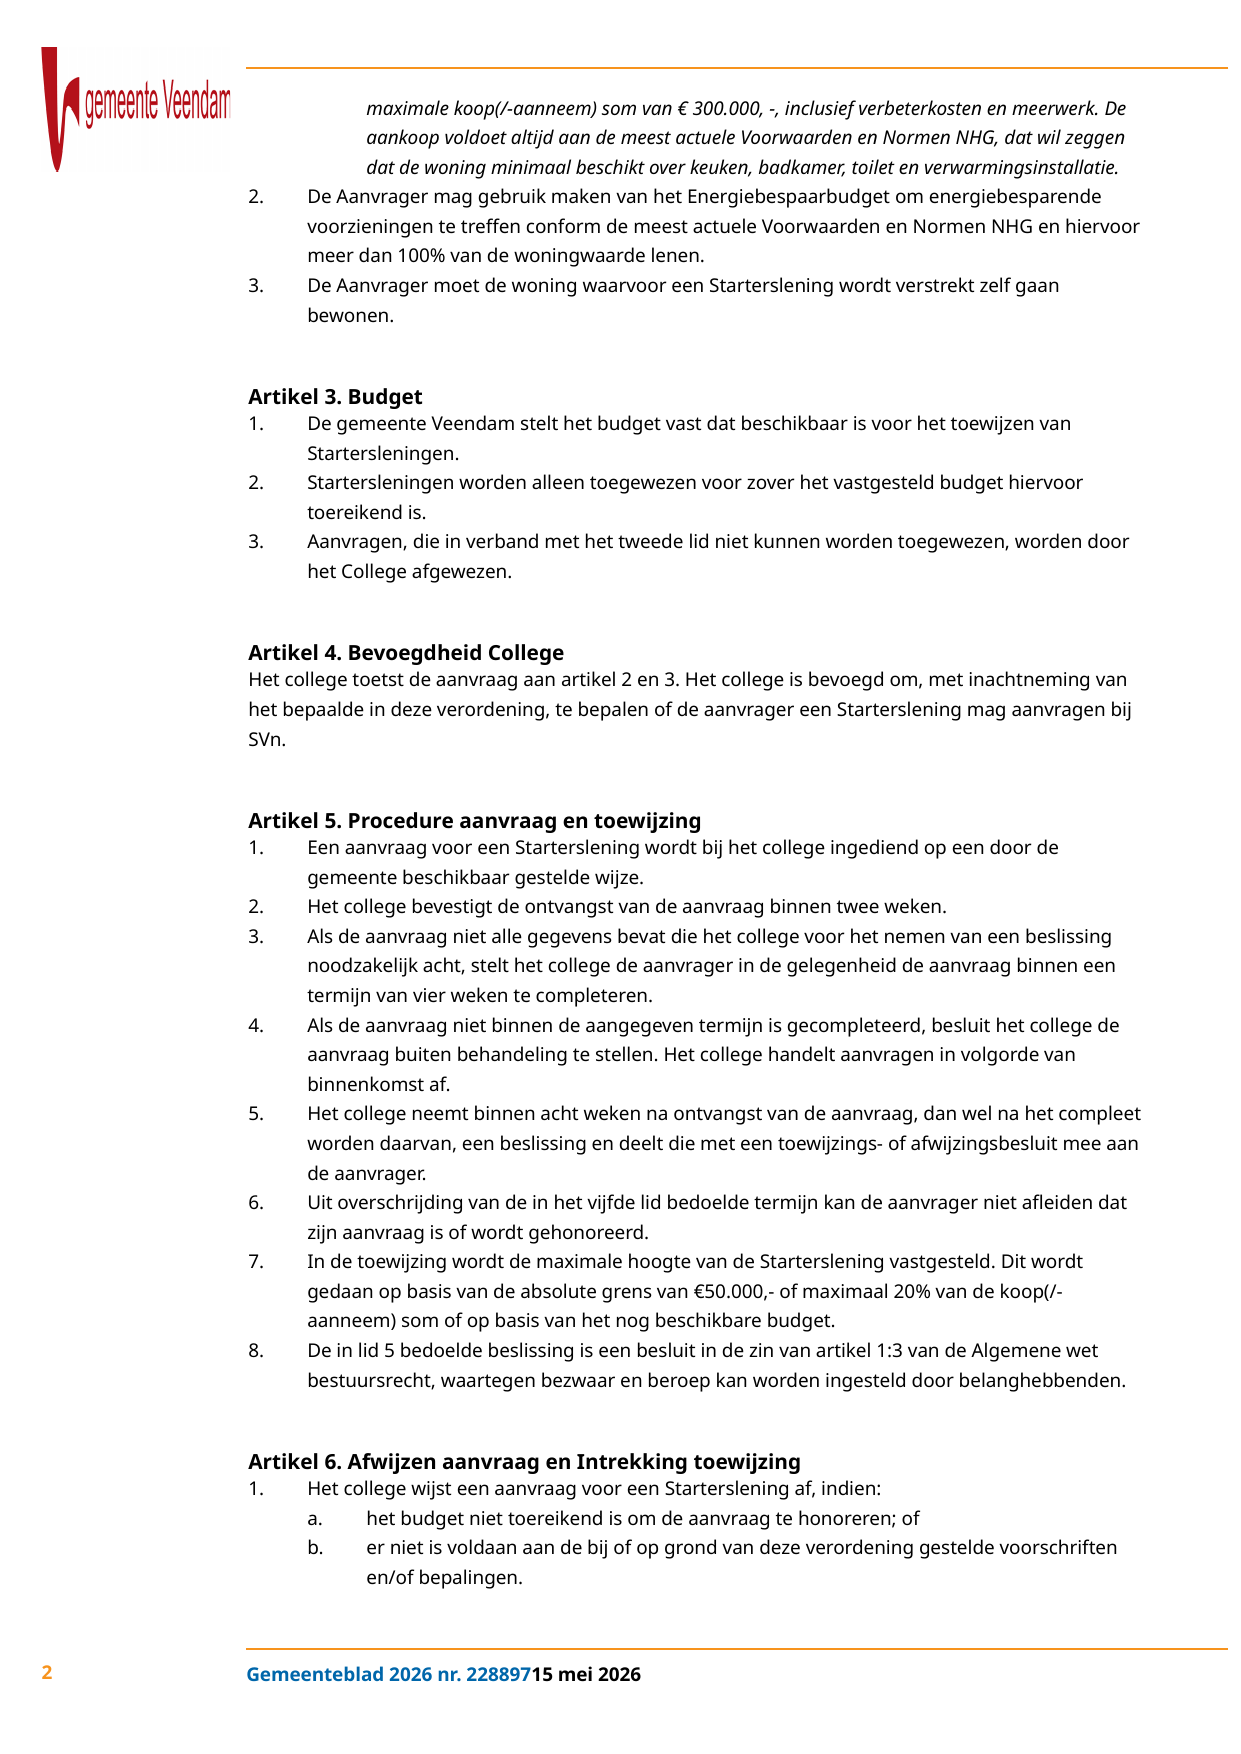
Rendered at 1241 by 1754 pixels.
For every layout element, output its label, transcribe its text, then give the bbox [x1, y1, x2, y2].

picture [41, 47, 231, 172]
list het budget niet toereikend is om de aanvraag te honoreren; of [307, 1505, 1152, 1531]
list Een aanvraag voor een Starterslening wordt bij het college ingediend op een door de gemeente beschikbaar gestelde wijze. [248, 834, 1152, 889]
text Artikel 3. Budget [248, 382, 1152, 410]
text Artikel 6. Afwijzen aanvraag en Intrekking toewijzing [248, 1447, 1152, 1475]
list Het college neemt binnen acht weken na ontvangst van de aanvraag, dan wel na het compleet worden daarvan, een beslissing en deelt die met een toewijzings- of afwijzingsbesluit mee aan de aanvrager. [248, 1101, 1152, 1185]
list er niet is voldaan aan de bij of op grond van deze verordening gestelde voorschriften en/of bepalingen. [307, 1534, 1152, 1590]
list Het college bevestigt de ontvangst van de aanvraag binnen twee weken. [248, 893, 1152, 919]
list De Aanvrager mag gebruik maken van het Energiebespaarbudget om energiebesparende voorzieningen te treffen conform de meest actuele Voorwaarden en Normen NHG en hiervoor meer dan 100% van de woningwaarde lenen. [248, 183, 1152, 268]
text Artikel 5. Procedure aanvraag en toewijzing [248, 806, 1152, 834]
list maximale koop(/-aanneem) som van € 300.000, -, inclusief verbeterkosten en meerwerk. De aankoop voldoet altijd aan de meest actuele Voorwaarden en Normen NHG, dat wil zeggen dat de woning minimaal beschikt over keuken, badkamer, toilet en verwarmingsinstallatie. [307, 95, 1152, 180]
list Startersleningen worden alleen toegewezen voor zover het vastgesteld budget hiervoor toereikend is. [248, 469, 1152, 525]
text Het college toetst de aanvraag aan artikel 2 en 3. Het college is bevoegd om, met inachtneming van het bepaalde in deze verordening, te bepalen of de aanvrager een Starterslening mag aanvragen bij SVn. [248, 667, 1152, 752]
list De gemeente Veendam stelt het budget vast dat beschikbaar is voor het toewijzen van Startersleningen. [248, 410, 1152, 466]
list De in lid 5 bedoelde beslissing is een besluit in de zin van artikel 1:3 van de Algemene wet bestuursrecht, waartegen bezwaar en beroep kan worden ingesteld door belanghebbenden. [248, 1337, 1152, 1392]
text Artikel 4. Bevoegdheid College [248, 638, 1152, 667]
list Als de aanvraag niet alle gegevens bevat die het college voor het nemen van een beslissing noodzakelijk acht, stelt het college de aanvrager in de gelegenheid de aanvraag binnen een termijn van vier weken te completeren. [248, 923, 1152, 1008]
list Uit overschrijding van de in het vijfde lid bedoelde termijn kan de aanvrager niet afleiden dat zijn aanvraag is of wordt gehonoreerd. [248, 1189, 1152, 1244]
list In de toewijzing wordt de maximale hoogte van de Starterslening vastgesteld. Dit wordt gedaan op basis van de absolute grens van €50.000,- of maximaal 20% van de koop(/-aanneem) som of op basis van het nog beschikbare budget. [248, 1248, 1152, 1333]
list Als de aanvraag niet binnen de aangegeven termijn is gecompleteerd, besluit het college de aanvraag buiten behandeling te stellen. Het college handelt aanvragen in volgorde van binnenkomst af. [248, 1012, 1152, 1097]
list Aanvragen, die in verband met het tweede lid niet kunnen worden toegewezen, worden door het College afgewezen. [248, 529, 1152, 584]
list De Aanvrager moet de woning waarvoor een Starterslening wordt verstrekt zelf gaan bewonen. [248, 272, 1152, 328]
list Het college wijst een aanvraag voor een Starterslening af, indien: [248, 1475, 1152, 1501]
